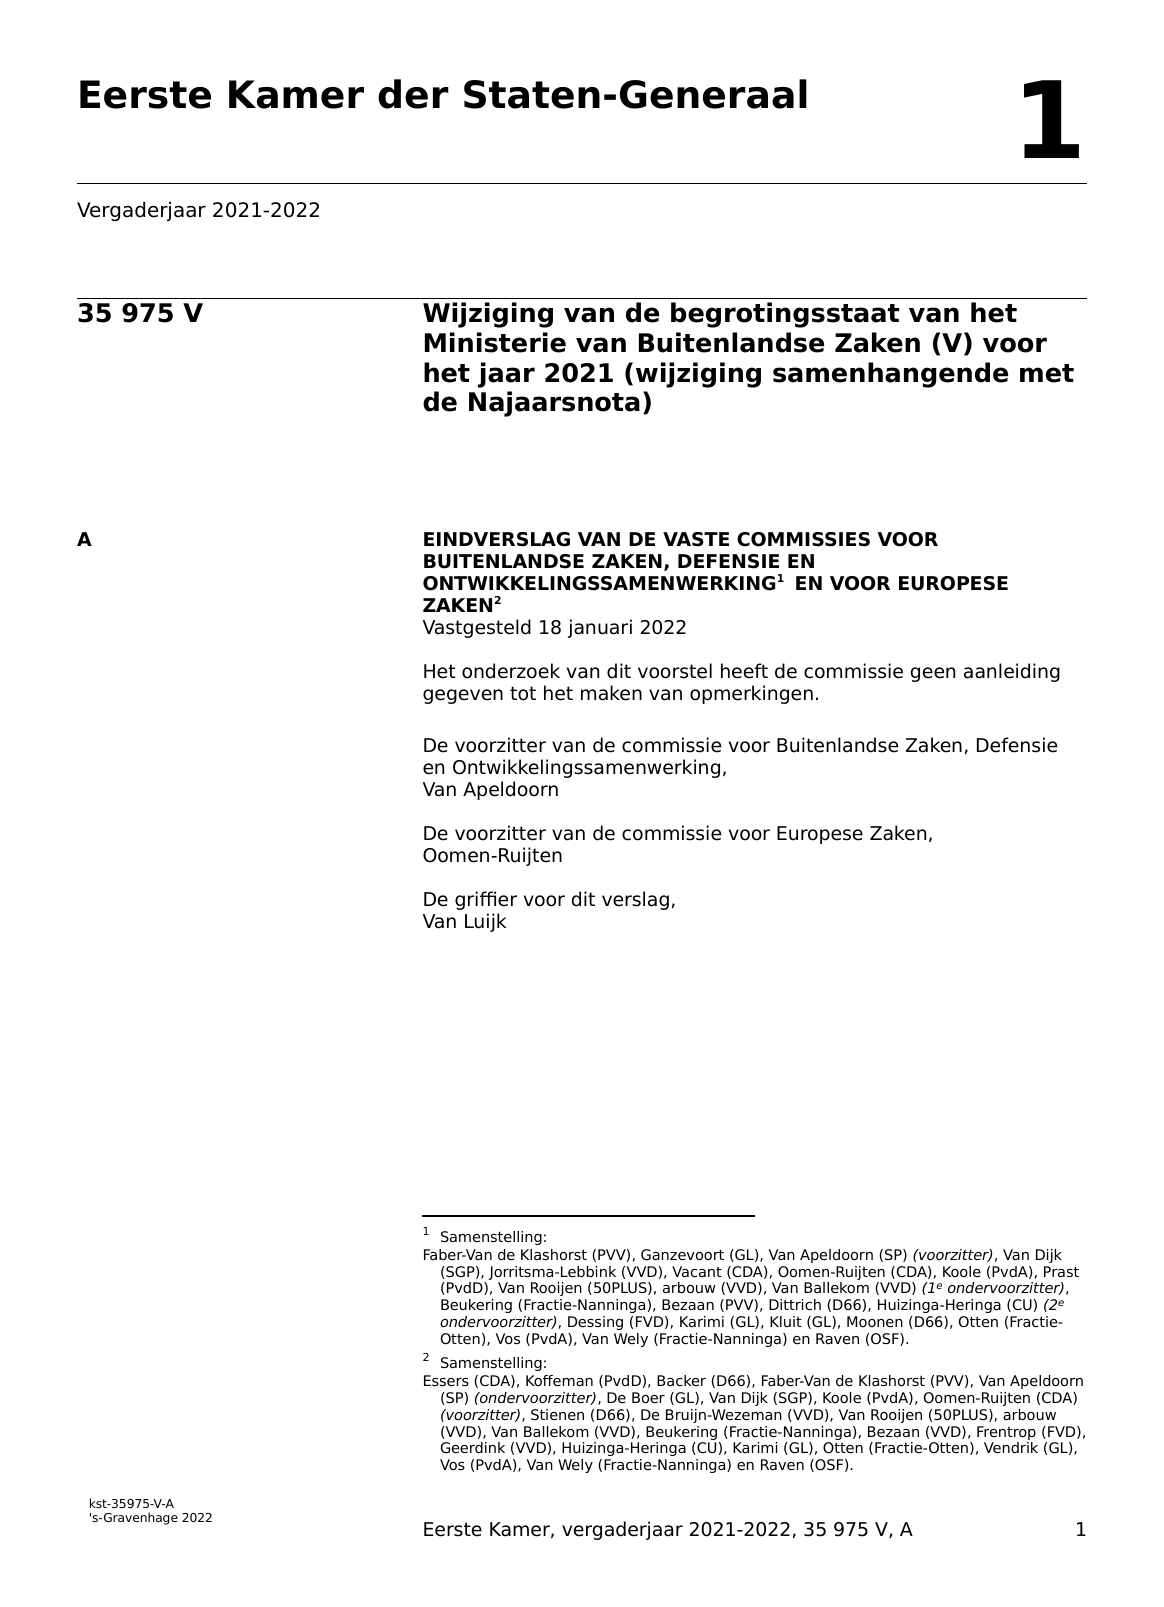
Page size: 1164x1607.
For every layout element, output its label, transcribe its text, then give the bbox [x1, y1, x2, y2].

text Samenstelling: [422, 1225, 1087, 1247]
table_header 1 [886, 59, 1087, 183]
text kst-35975-V-A [88, 1497, 323, 1511]
text De voorzitter van de commissie voor Europese Zaken, Oomen-Ruijten [422, 823, 1087, 867]
text De griffier voor dit verslag, Van Luijk [422, 889, 1087, 933]
subtitle 35 975 V Wijziging van de begrotingsstaat van het Ministerie van Buitenlandse Zaken (V) voor het jaar 2021 (wijziging samenhangende met de Najaarsnota) [77, 299, 1087, 418]
text 's-Gravenhage 2022 [88, 1511, 323, 1525]
text Het onderzoek van dit voorstel heeft de commissie geen aanleiding gegeven tot het maken van opmerkingen. [422, 661, 1087, 705]
text Samenstelling: [422, 1351, 1087, 1373]
text Vastgesteld 18 januari 2022 [422, 617, 1087, 639]
text Essers (CDA), Koffeman (PvdD), Backer (D66), Faber-Van de Klashorst (PVV), Van Apeldoorn (SP) (ondervoorzitter), De Boer (GL), Van Dijk (SGP), Koole (PvdA), Oomen-Ruijten (CDA) (voorzitter), Stienen (D66), De Bruijn-Wezeman (VVD), Van Rooijen (50PLUS), arbouw (VVD), Van Ballekom (VVD), Beukering (Fractie-Nanninga), Bezaan (VVD), Frentrop (FVD), Geerdink (VVD), Huizinga-Heringa (CU), Karimi (GL), Otten (Fractie-Otten), Vendrik (GL), Vos (PvdA), Van Wely (Fractie-Nanninga) en Raven (OSF). [422, 1373, 1087, 1474]
table_cell Vergaderjaar 2021-2022 [77, 184, 1087, 298]
table_header Eerste Kamer der Staten-Generaal [77, 59, 886, 183]
text De voorzitter van de commissie voor Buitenlandse Zaken, Defensie en Ontwikkelingssamenwerking, Van Apeldoorn [422, 735, 1087, 801]
text Faber-Van de Klashorst (PVV), Ganzevoort (GL), Van Apeldoorn (SP) (voorzitter), Van Dijk (SGP), Jorritsma-Lebbink (VVD), Vacant (CDA), Oomen-Ruijten (CDA), Koole (PvdA), Prast (PvdD), Van Rooijen (50PLUS), arbouw (VVD), Van Ballekom (VVD) (1e ondervoorzitter), Beukering (Fractie-Nanninga), Bezaan (PVV), Dittrich (D66), Huizinga-Heringa (CU) (2e ondervoorzitter), Dessing (FVD), Karimi (GL), Kluit (GL), Moonen (D66), Otten (Fractie-Otten), Vos (PvdA), Van Wely (Fractie-Nanninga) en Raven (OSF). [422, 1247, 1087, 1348]
subtitle A EINDVERSLAG VAN DE VASTE COMMISSIES VOOR BUITENLANDSE ZAKEN, DEFENSIE EN ONTWIKKELINGSSAMENWERKING EN VOOR EUROPESE ZAKEN [77, 529, 1087, 617]
